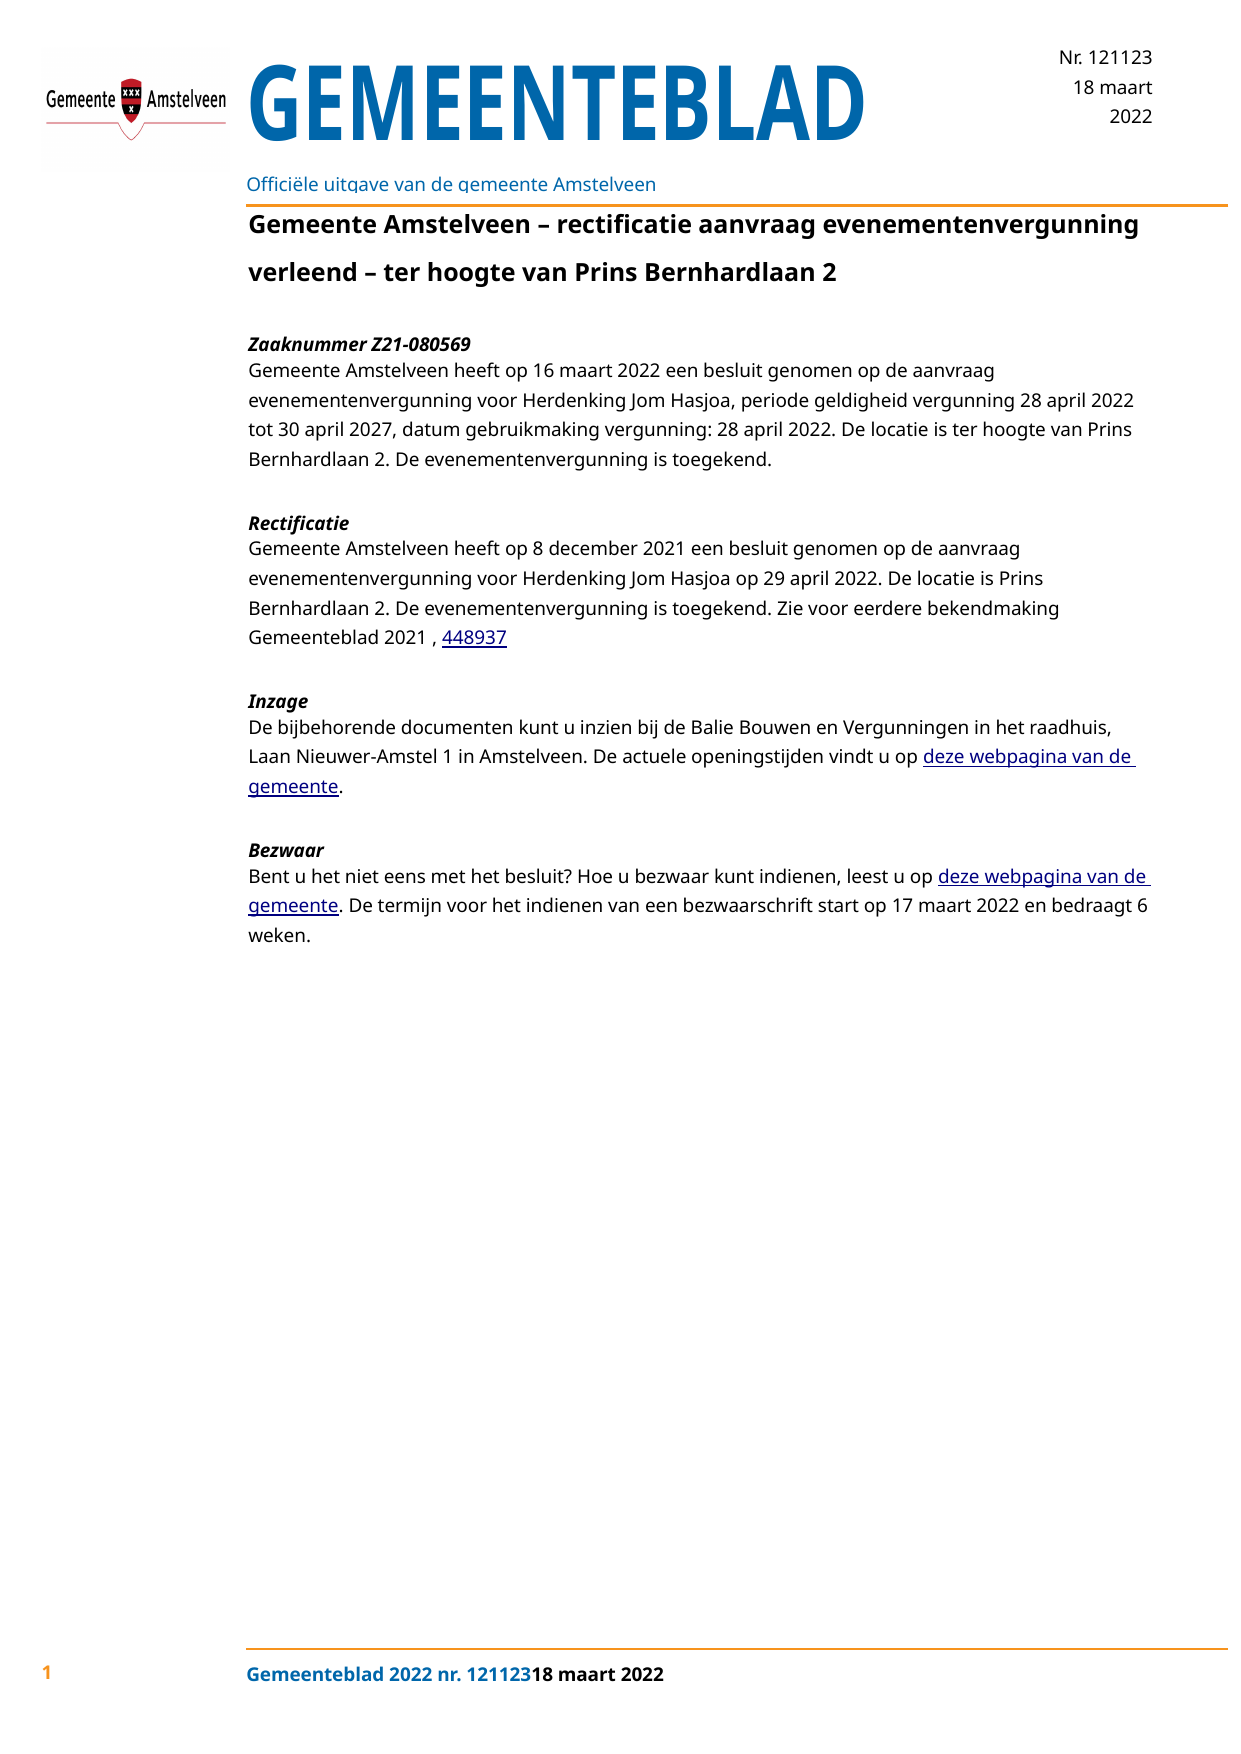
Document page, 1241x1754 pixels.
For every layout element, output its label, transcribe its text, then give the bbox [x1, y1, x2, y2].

text Bent u het niet eens met het besluit? Hoe u bezwaar kunt indienen, leest u op deze webpagina van de gemeente. De termijn voor het indienen van een bezwaarschrift start op 17 maart 2022 en bedraagt 6 weken. [248, 863, 1152, 948]
text De bijbehorende documenten kunt u inzien bij de Balie Bouwen en Vergunningen in het raadhuis, Laan Nieuwer-Amstel 1 in Amstelveen. De actuele openingstijden vindt u op deze webpagina van de gemeente. [248, 714, 1152, 799]
text Inzage [248, 688, 1152, 714]
text Rectificatie [248, 510, 1152, 536]
text Zaaknummer Z21-080569 [248, 331, 1152, 357]
text Gemeente Amstelveen heeft op 16 maart 2022 een besluit genomen op de aanvraag evenementenvergunning voor Herdenking Jom Hasjoa, periode geldigheid vergunning 28 april 2022 tot 30 april 2027, datum gebruikmaking vergunning: 28 april 2022. De locatie is ter hoogte van Prins Bernhardlaan 2. De evenementenvergunning is toegekend. [248, 357, 1152, 472]
text Bezwaar [248, 837, 1152, 863]
text Gemeente Amstelveen – rectificatie aanvraag evenementenvergunning verleend – ter hoogte van Prins Bernhardlaan 2 [248, 207, 1152, 288]
text Gemeente Amstelveen heeft op 8 december 2021 een besluit genomen op de aanvraag evenementenvergunning voor Herdenking Jom Hasjoa op 29 april 2022. De locatie is Prins Bernhardlaan 2. De evenementenvergunning is toegekend. Zie voor eerdere bekendmaking Gemeenteblad 2021 , 448937 [248, 536, 1152, 650]
picture [41, 47, 231, 172]
